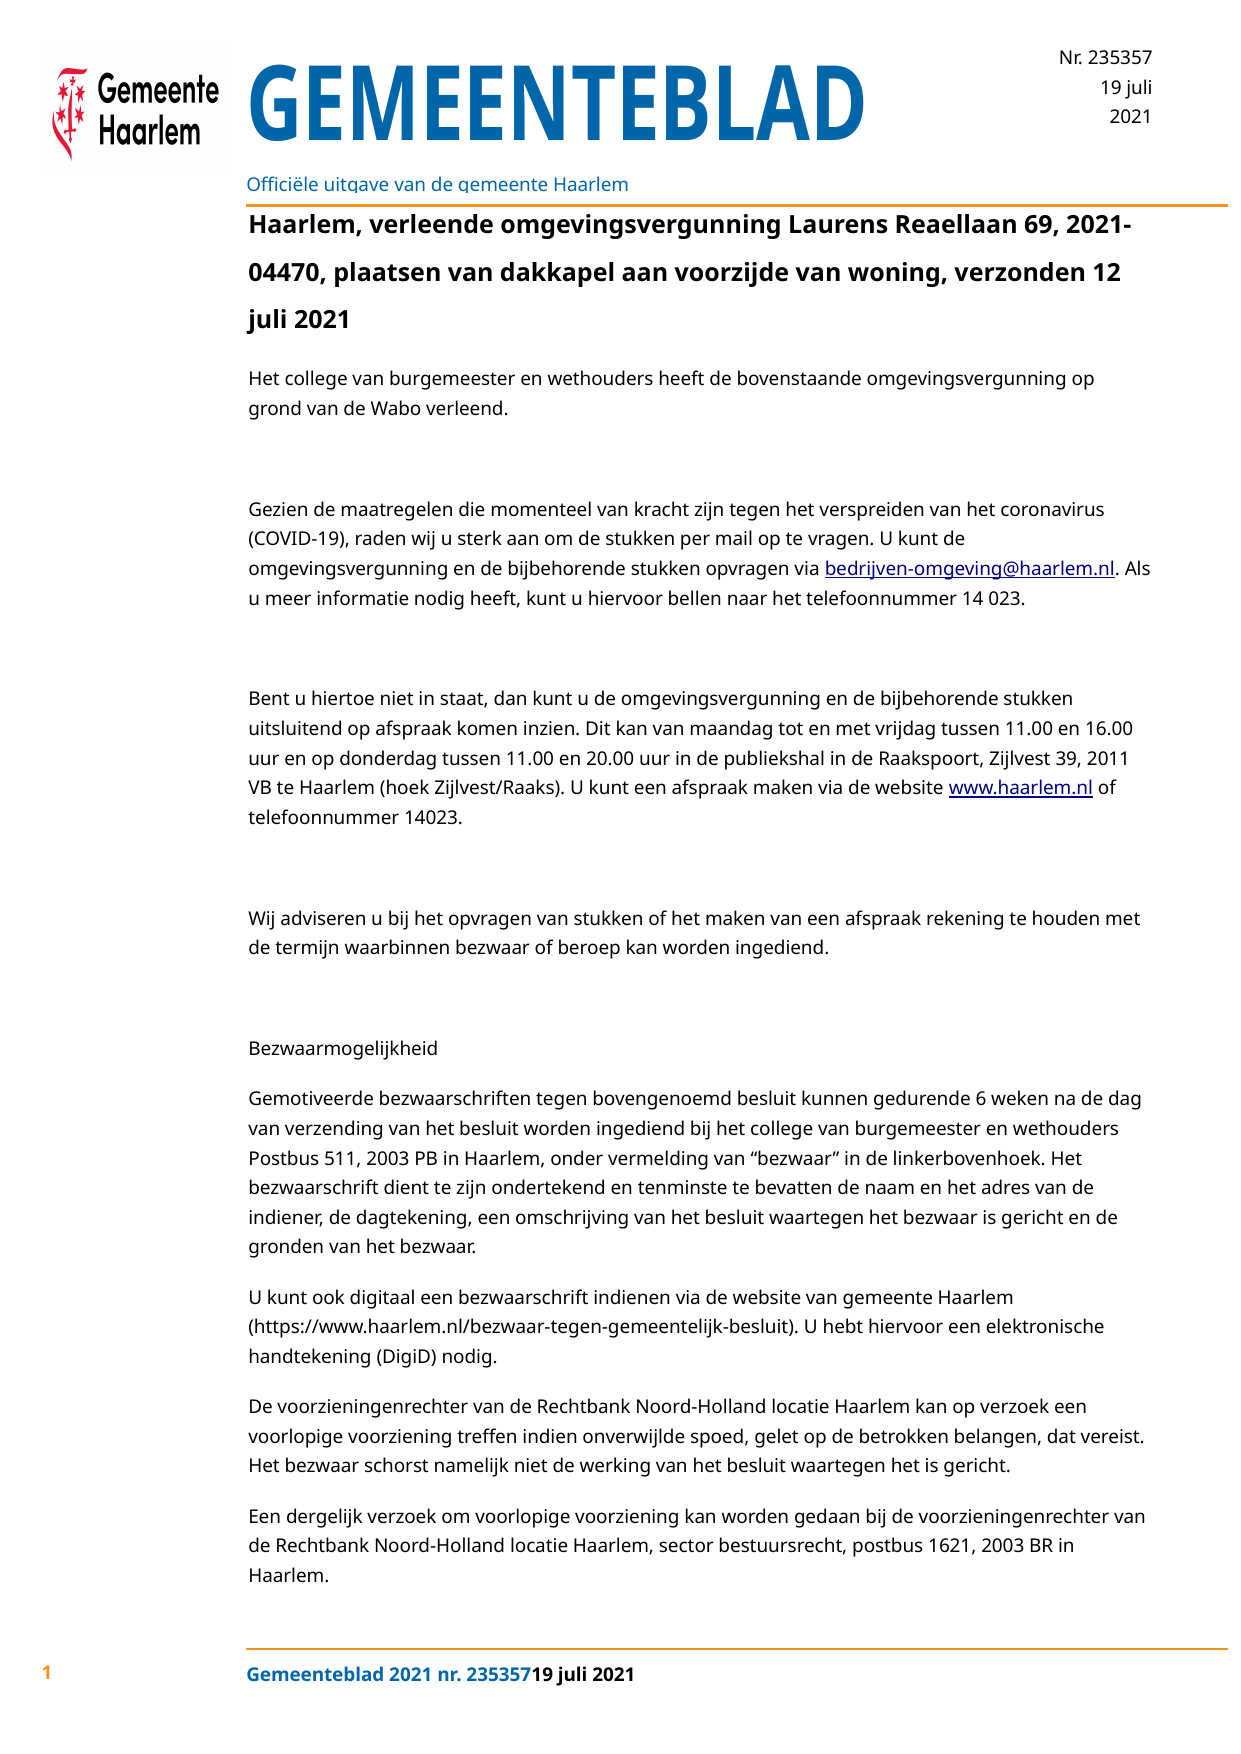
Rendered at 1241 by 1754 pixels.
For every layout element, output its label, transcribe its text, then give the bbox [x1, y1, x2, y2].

text Gemotiveerde bezwaarschriften tegen bovengenoemd besluit kunnen gedurende 6 weken na de dag van verzending van het besluit worden ingediend bij het college van burgemeester en wethouders Postbus 511, 2003 PB in Haarlem, onder vermelding van “bezwaar” in de linkerbovenhoek. Het bezwaarschrift dient te zijn ondertekend en tenminste te bevatten de naam en het adres van de indiener, de dagtekening, een omschrijving van het besluit waartegen het bezwaar is gericht en de gronden van het bezwaar. [248, 1086, 1152, 1259]
text Bent u hiertoe niet in staat, dan kunt u de omgevingsvergunning en de bijbehorende stukken uitsluitend op afspraak komen inzien. Dit kan van maandag tot en met vrijdag tussen 11.00 en 16.00 uur en op donderdag tussen 11.00 en 20.00 uur in de publiekshal in de Raakspoort, Zijlvest 39, 2011 VB te Haarlem (hoek Zijlvest/Raaks). U kunt een afspraak maken via de website www.haarlem.nl of telefoonnummer 14023. [248, 686, 1152, 829]
text U kunt ook digitaal een bezwaarschrift indienen via de website van gemeente Haarlem (https://www.haarlem.nl/bezwaar-tegen-gemeentelijk-besluit). U hebt hiervoor een elektronische handtekening (DigiD) nodig. [248, 1284, 1152, 1369]
text Bezwaarmogelijkheid [248, 1035, 1152, 1061]
text Het college van burgemeester en wethouders heeft de bovenstaande omgevingsvergunning op grond van de Wabo verleend. [248, 366, 1152, 421]
text Wij adviseren u bij het opvragen van stukken of het maken van een afspraak rekening te houden met de termijn waarbinnen bezwaar of beroep kan worden ingediend. [248, 905, 1152, 960]
picture [41, 47, 231, 172]
text De voorzieningenrechter van de Rechtbank Noord-Holland locatie Haarlem kan op verzoek een voorlopige voorziening treffen indien onverwijlde spoed, gelet op de betrokken belangen, dat vereist. Het bezwaar schorst namelijk niet de werking van het besluit waartegen het is gericht. [248, 1393, 1152, 1478]
text Een dergelijk verzoek om voorlopige voorziening kan worden gedaan bij de voorzieningenrechter van de Rechtbank Noord-Holland locatie Haarlem, sector bestuursrecht, postbus 1621, 2003 BR in Haarlem. [248, 1503, 1152, 1588]
text Gezien de maatregelen die momenteel van kracht zijn tegen het verspreiden van het coronavirus (COVID-19), raden wij u sterk aan om de stukken per mail op te vragen. U kunt de omgevingsvergunning en de bijbehorende stukken opvragen via bedrijven-omgeving@haarlem.nl. Als u meer informatie nodig heeft, kunt u hiervoor bellen naar het telefoonnummer 14 023. [248, 496, 1152, 610]
text Haarlem, verleende omgevingsvergunning Laurens Reaellaan 69, 2021-04470, plaatsen van dakkapel aan voorzijde van woning, verzonden 12 juli 2021 [248, 207, 1152, 336]
